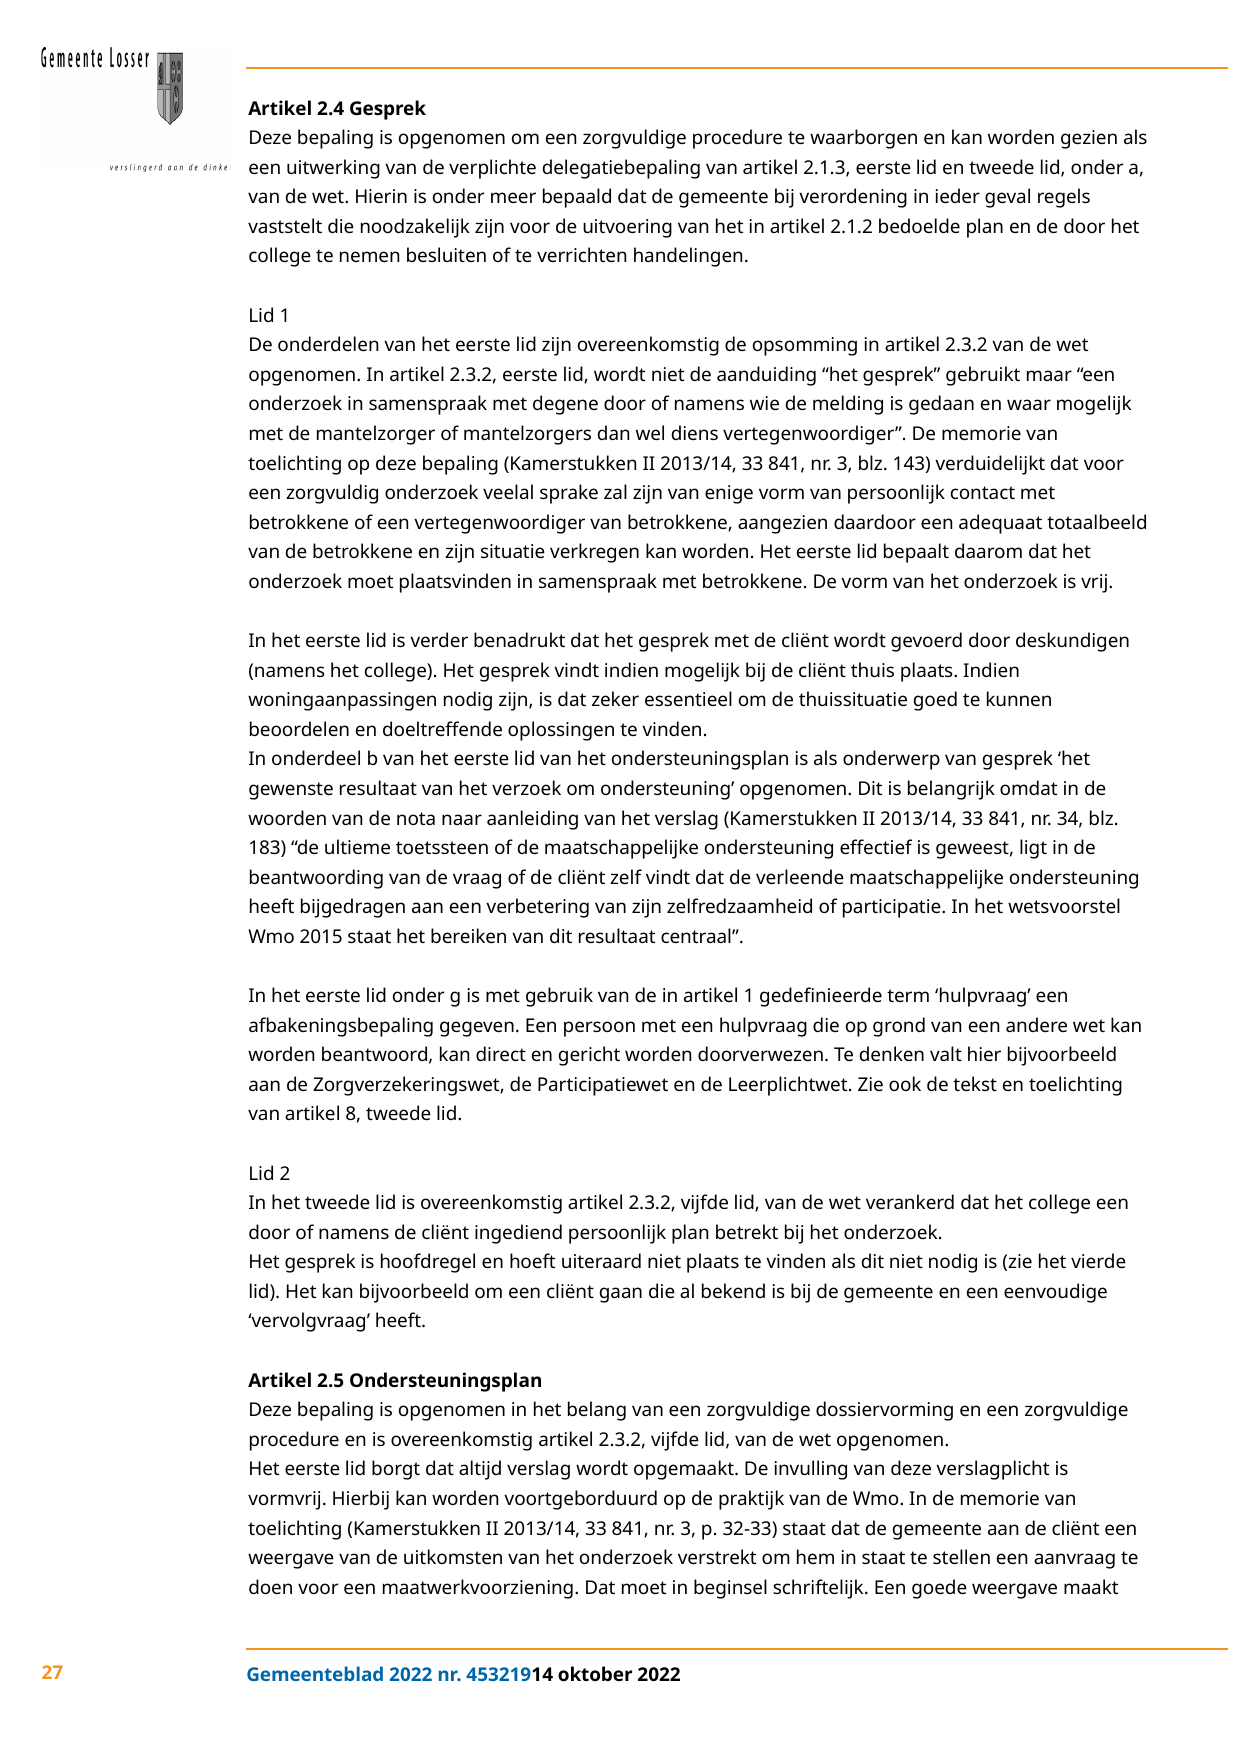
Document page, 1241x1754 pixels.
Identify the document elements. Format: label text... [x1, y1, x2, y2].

text Lid 2 [248, 1160, 1152, 1186]
text Artikel 2.5 Ondersteuningsplan [248, 1367, 1152, 1393]
text In het eerste lid is verder benadrukt dat het gesprek met de cliënt wordt gevoerd door deskundigen (namens het college). Het gesprek vindt indien mogelijk bij de cliënt thuis plaats. Indien woningaanpassingen nodig zijn, is dat zeker essentieel om de thuissituatie goed te kunnen beoordelen en doeltreffende oplossingen te vinden. [248, 627, 1152, 742]
text De onderdelen van het eerste lid zijn overeenkomstig de opsomming in artikel 2.3.2 van de wet opgenomen. In artikel 2.3.2, eerste lid, wordt niet de aanduiding “het gesprek” gebruikt maar “een onderzoek in samenspraak met degene door of namens wie de melding is gedaan en waar mogelijk met de mantelzorger of mantelzorgers dan wel diens vertegenwoordiger”. De memorie van toelichting op deze bepaling (Kamerstukken II 2013/14, 33 841, nr. 3, blz. 143) verduidelijkt dat voor een zorgvuldig onderzoek veelal sprake zal zijn van enige vorm van persoonlijk contact met betrokkene of een vertegenwoordiger van betrokkene, aangezien daardoor een adequaat totaalbeeld van de betrokkene en zijn situatie verkregen kan worden. Het eerste lid bepaalt daarom dat het onderzoek moet plaatsvinden in samenspraak met betrokkene. De vorm van het onderzoek is vrij. [248, 331, 1152, 594]
text Lid 1 [248, 302, 1152, 328]
text In onderdeel b van het eerste lid van het ondersteuningsplan is als onderwerp van gesprek ‘het gewenste resultaat van het verzoek om ondersteuning’ opgenomen. Dit is belangrijk omdat in de woorden van de nota naar aanleiding van het verslag (Kamerstukken II 2013/14, 33 841, nr. 34, blz. 183) “de ultieme toetssteen of de maatschappelijke ondersteuning effectief is geweest, ligt in de beantwoording van de vraag of de cliënt zelf vindt dat de verleende maatschappelijke ondersteuning heeft bijgedragen aan een verbetering van zijn zelfredzaamheid of participatie. In het wetsvoorstel Wmo 2015 staat het bereiken van dit resultaat centraal”. [248, 746, 1152, 949]
text Deze bepaling is opgenomen om een zorgvuldige procedure te waarborgen en kan worden gezien als een uitwerking van de verplichte delegatiebepaling van artikel 2.1.3, eerste lid en tweede lid, onder a, van de wet. Hierin is onder meer bepaald dat de gemeente bij verordening in ieder geval regels vaststelt die noodzakelijk zijn voor de uitvoering van het in artikel 2.1.2 bedoelde plan en de door het college te nemen besluiten of te verrichten handelingen. [248, 124, 1152, 268]
text Deze bepaling is opgenomen in het belang van een zorgvuldige dossiervorming en een zorgvuldige procedure en is overeenkomstig artikel 2.3.2, vijfde lid, van de wet opgenomen. [248, 1396, 1152, 1452]
text In het tweede lid is overeenkomstig artikel 2.3.2, vijfde lid, van de wet verankerd dat het college een door of namens de cliënt ingediend persoonlijk plan betrekt bij het onderzoek. [248, 1189, 1152, 1245]
text Het gesprek is hoofdregel en hoeft uiteraard niet plaats te vinden als dit niet nodig is (zie het vierde lid). Het kan bijvoorbeeld om een cliënt gaan die al bekend is bij de gemeente en een eenvoudige ‘vervolgvraag’ heeft. [248, 1248, 1152, 1333]
text In het eerste lid onder g is met gebruik van de in artikel 1 gedefinieerde term ‘hulpvraag’ een afbakeningsbepaling gegeven. Een persoon met een hulpvraag die op grond van een andere wet kan worden beantwoord, kan direct en gericht worden doorverwezen. Te denken valt hier bijvoorbeeld aan de Zorgverzekeringswet, de Participatiewet en de Leerplichtwet. Zie ook de tekst en toelichting van artikel 8, tweede lid. [248, 982, 1152, 1126]
picture [41, 47, 231, 172]
text Artikel 2.4 Gesprek [248, 95, 1152, 121]
text Het eerste lid borgt dat altijd verslag wordt opgemaakt. De invulling van deze verslagplicht is vormvrij. Hierbij kan worden voortgeborduurd op de praktijk van de Wmo. In de memorie van toelichting (Kamerstukken II 2013/14, 33 841, nr. 3, p. 32-33) staat dat de gemeente aan de cliënt een weergave van de uitkomsten van het onderzoek verstrekt om hem in staat te stellen een aanvraag te doen voor een maatwerkvoorziening. Dat moet in beginsel schriftelijk. Een goede weergave maakt [248, 1456, 1152, 1600]
